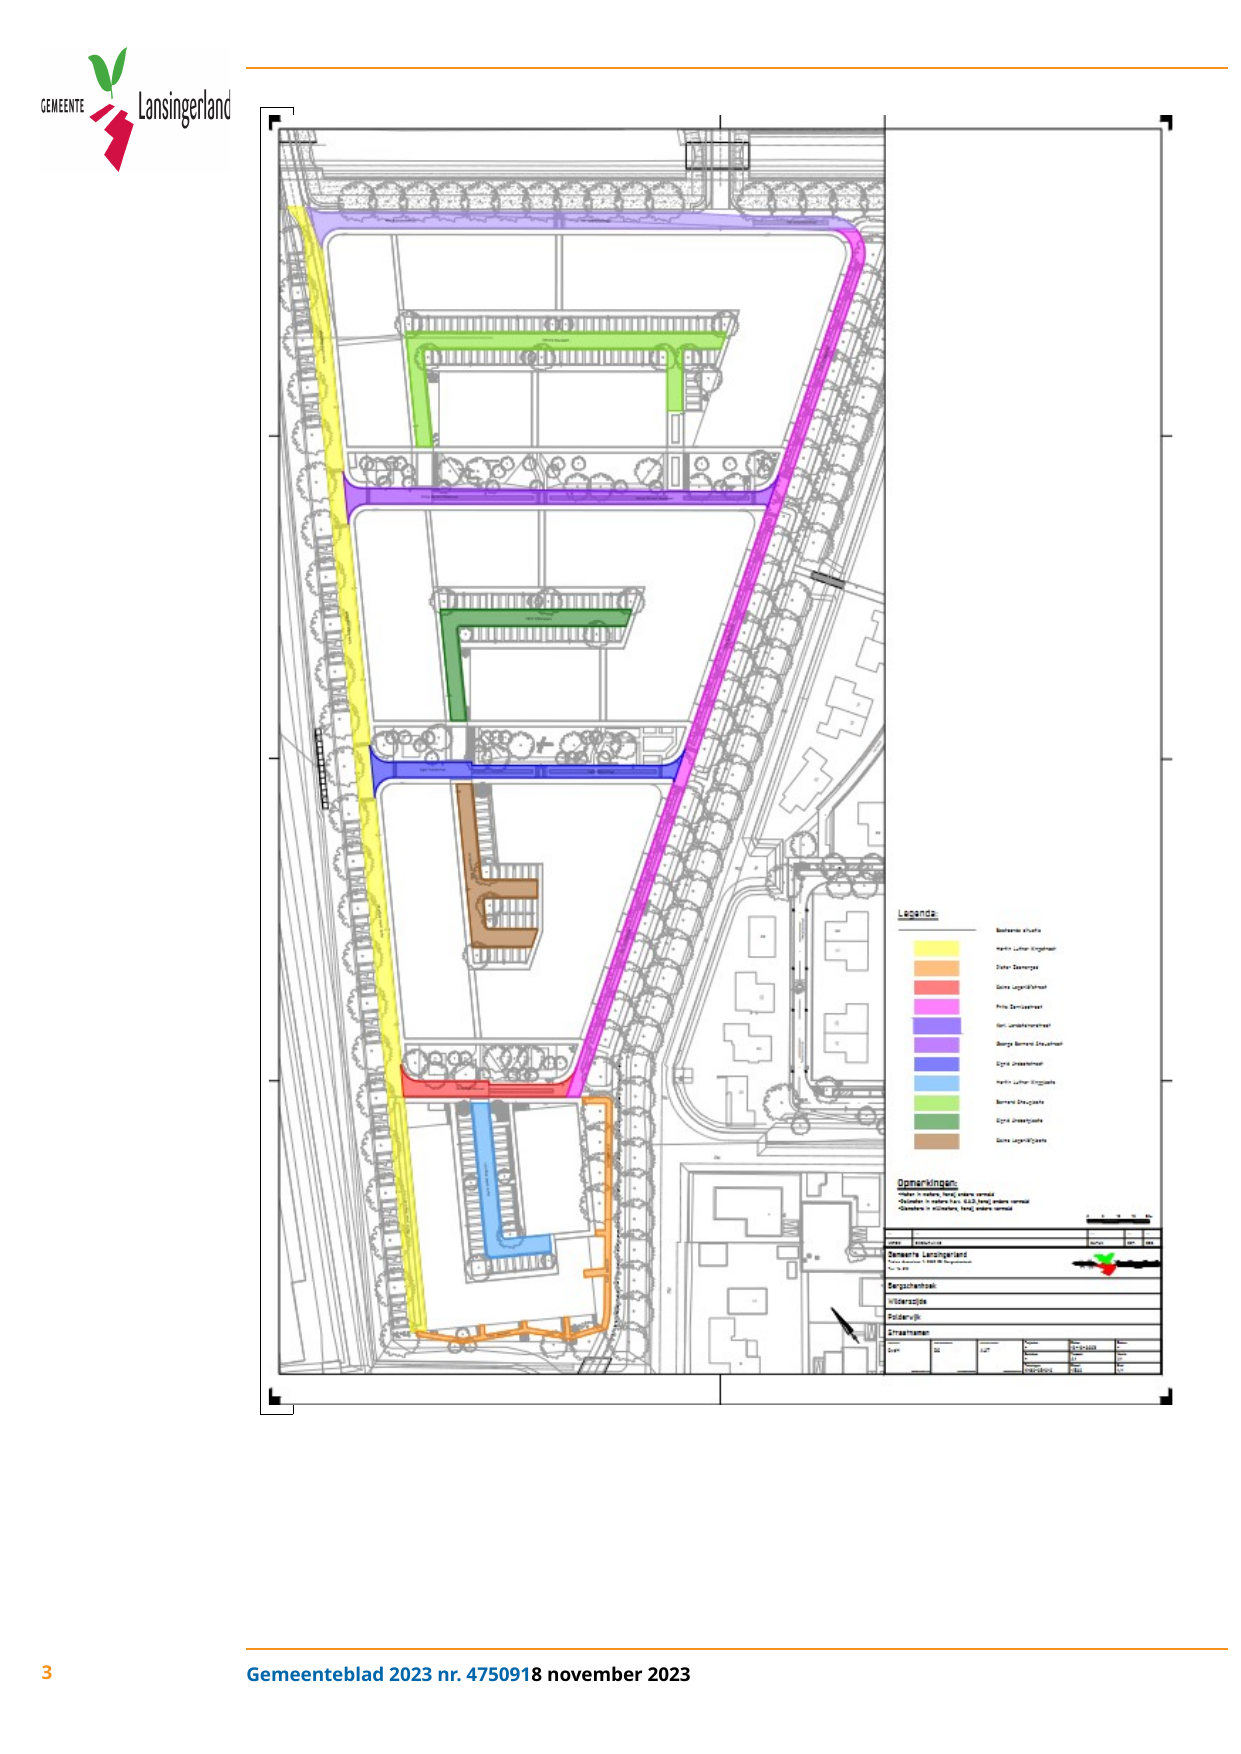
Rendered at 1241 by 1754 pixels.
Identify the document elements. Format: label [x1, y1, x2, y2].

picture [268, 115, 1173, 1405]
picture [41, 47, 231, 172]
